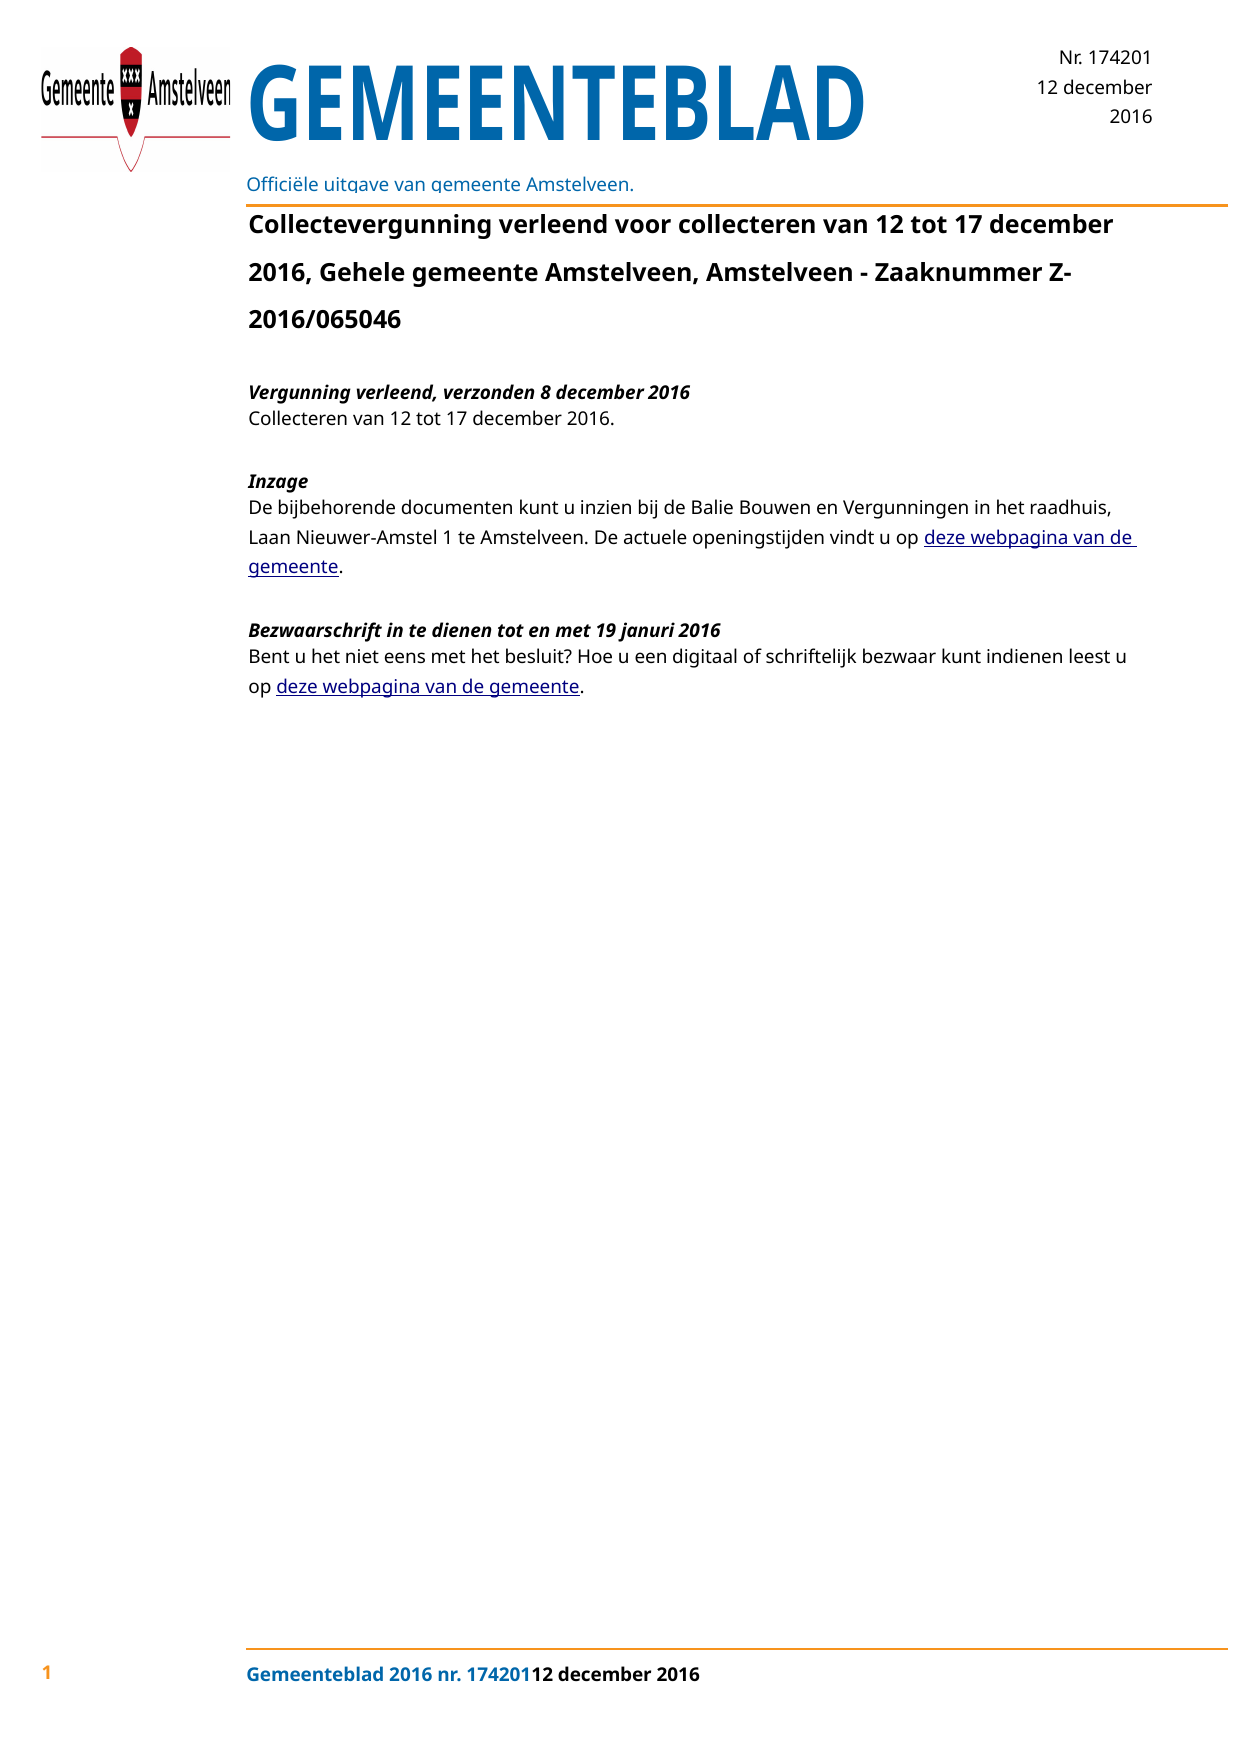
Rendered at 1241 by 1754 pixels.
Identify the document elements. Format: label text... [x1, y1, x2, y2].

text Collectevergunning verleend voor collecteren van 12 tot 17 december 2016, Gehele gemeente Amstelveen, Amstelveen - Zaaknummer Z-2016/065046 [248, 207, 1152, 336]
text Inzage [248, 469, 1152, 494]
text De bijbehorende documenten kunt u inzien bij de Balie Bouwen en Vergunningen in het raadhuis, Laan Nieuwer-Amstel 1 te Amstelveen. De actuele openingstijden vindt u op deze webpagina van de gemeente. [248, 494, 1152, 579]
text Collecteren van 12 tot 17 december 2016. [248, 405, 1152, 431]
text Vergunning verleend, verzonden 8 december 2016 [248, 379, 1152, 405]
text Bent u het niet eens met het besluit? Hoe u een digitaal of schriftelijk bezwaar kunt indienen leest u op deze webpagina van de gemeente. [248, 643, 1152, 699]
text Bezwaarschrift in te dienen tot en met 19 januri 2016 [248, 618, 1152, 643]
picture [41, 47, 231, 172]
